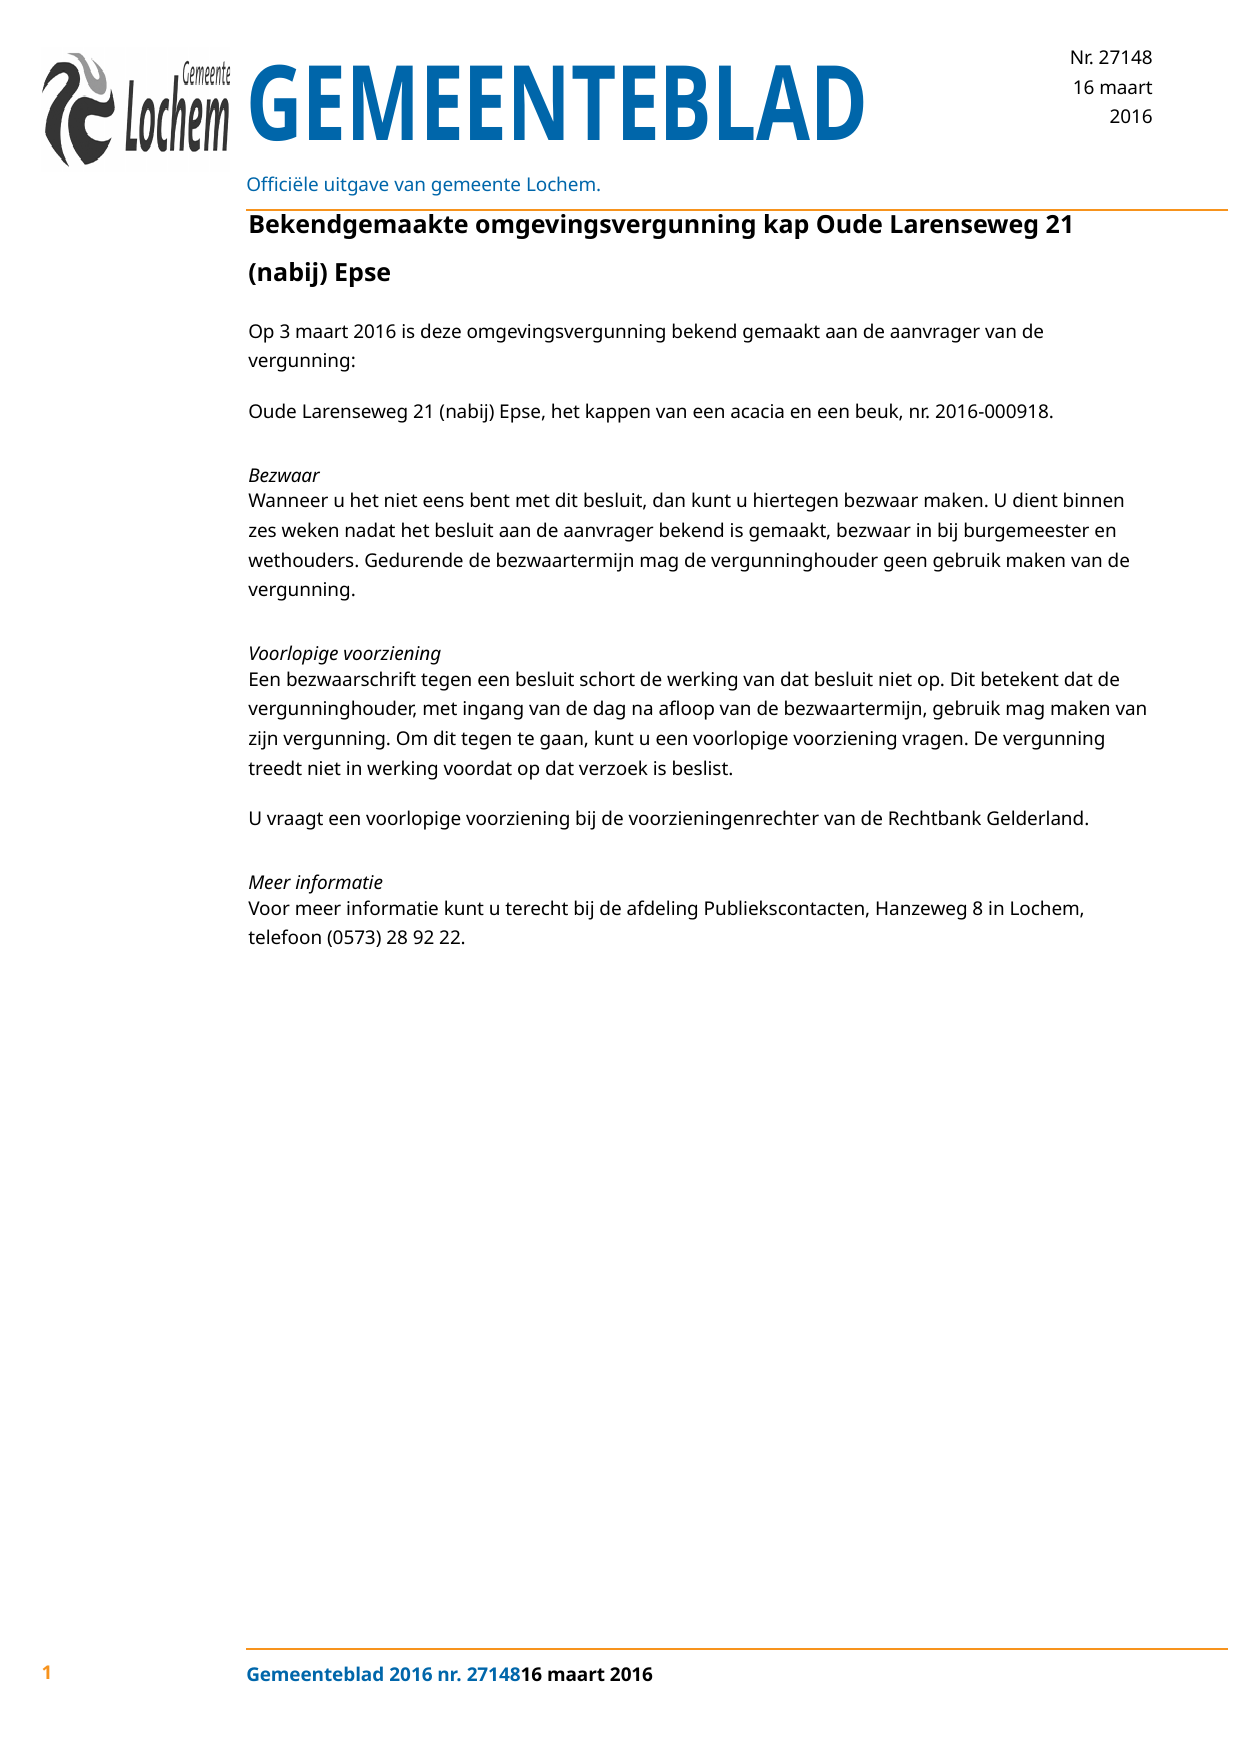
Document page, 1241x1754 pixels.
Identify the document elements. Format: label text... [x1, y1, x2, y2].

text Voorlopige voorziening [248, 640, 1152, 666]
text Oude Larenseweg 21 (nabij) Epse, het kappen van een acacia en een beuk, nr. 2016-000918. [248, 398, 1152, 424]
text Bekendgemaakte omgevingsvergunning kap Oude Larenseweg 21 (nabij) Epse [248, 211, 1152, 288]
picture [41, 47, 231, 172]
text U vraagt een voorlopige voorziening bij de voorzieningenrechter van de Rechtbank Gelderland. [248, 805, 1152, 831]
text Wanneer u het niet eens bent met dit besluit, dan kunt u hiertegen bezwaar maken. U dient binnen zes weken nadat het besluit aan de aanvrager bekend is gemaakt, bezwaar in bij burgemeester en wethouders. Gedurende de bezwaartermijn mag de vergunninghouder geen gebruik maken van de vergunning. [248, 488, 1152, 602]
text Bezwaar [248, 462, 1152, 488]
text Een bezwaarschrift tegen een besluit schort de werking van dat besluit niet op. Dit betekent dat de vergunninghouder, met ingang van de dag na afloop van de bezwaartermijn, gebruik mag maken van zijn vergunning. Om dit tegen te gaan, kunt u een voorlopige voorziening vragen. De vergunning treedt niet in werking voordat op dat verzoek is beslist. [248, 666, 1152, 781]
text Op 3 maart 2016 is deze omgevingsvergunning bekend gemaakt aan de aanvrager van de vergunning: [248, 318, 1152, 373]
text Voor meer informatie kunt u terecht bij de afdeling Publiekscontacten, Hanzeweg 8 in Lochem, telefoon (0573) 28 92 22. [248, 895, 1152, 950]
text Meer informatie [248, 869, 1152, 895]
